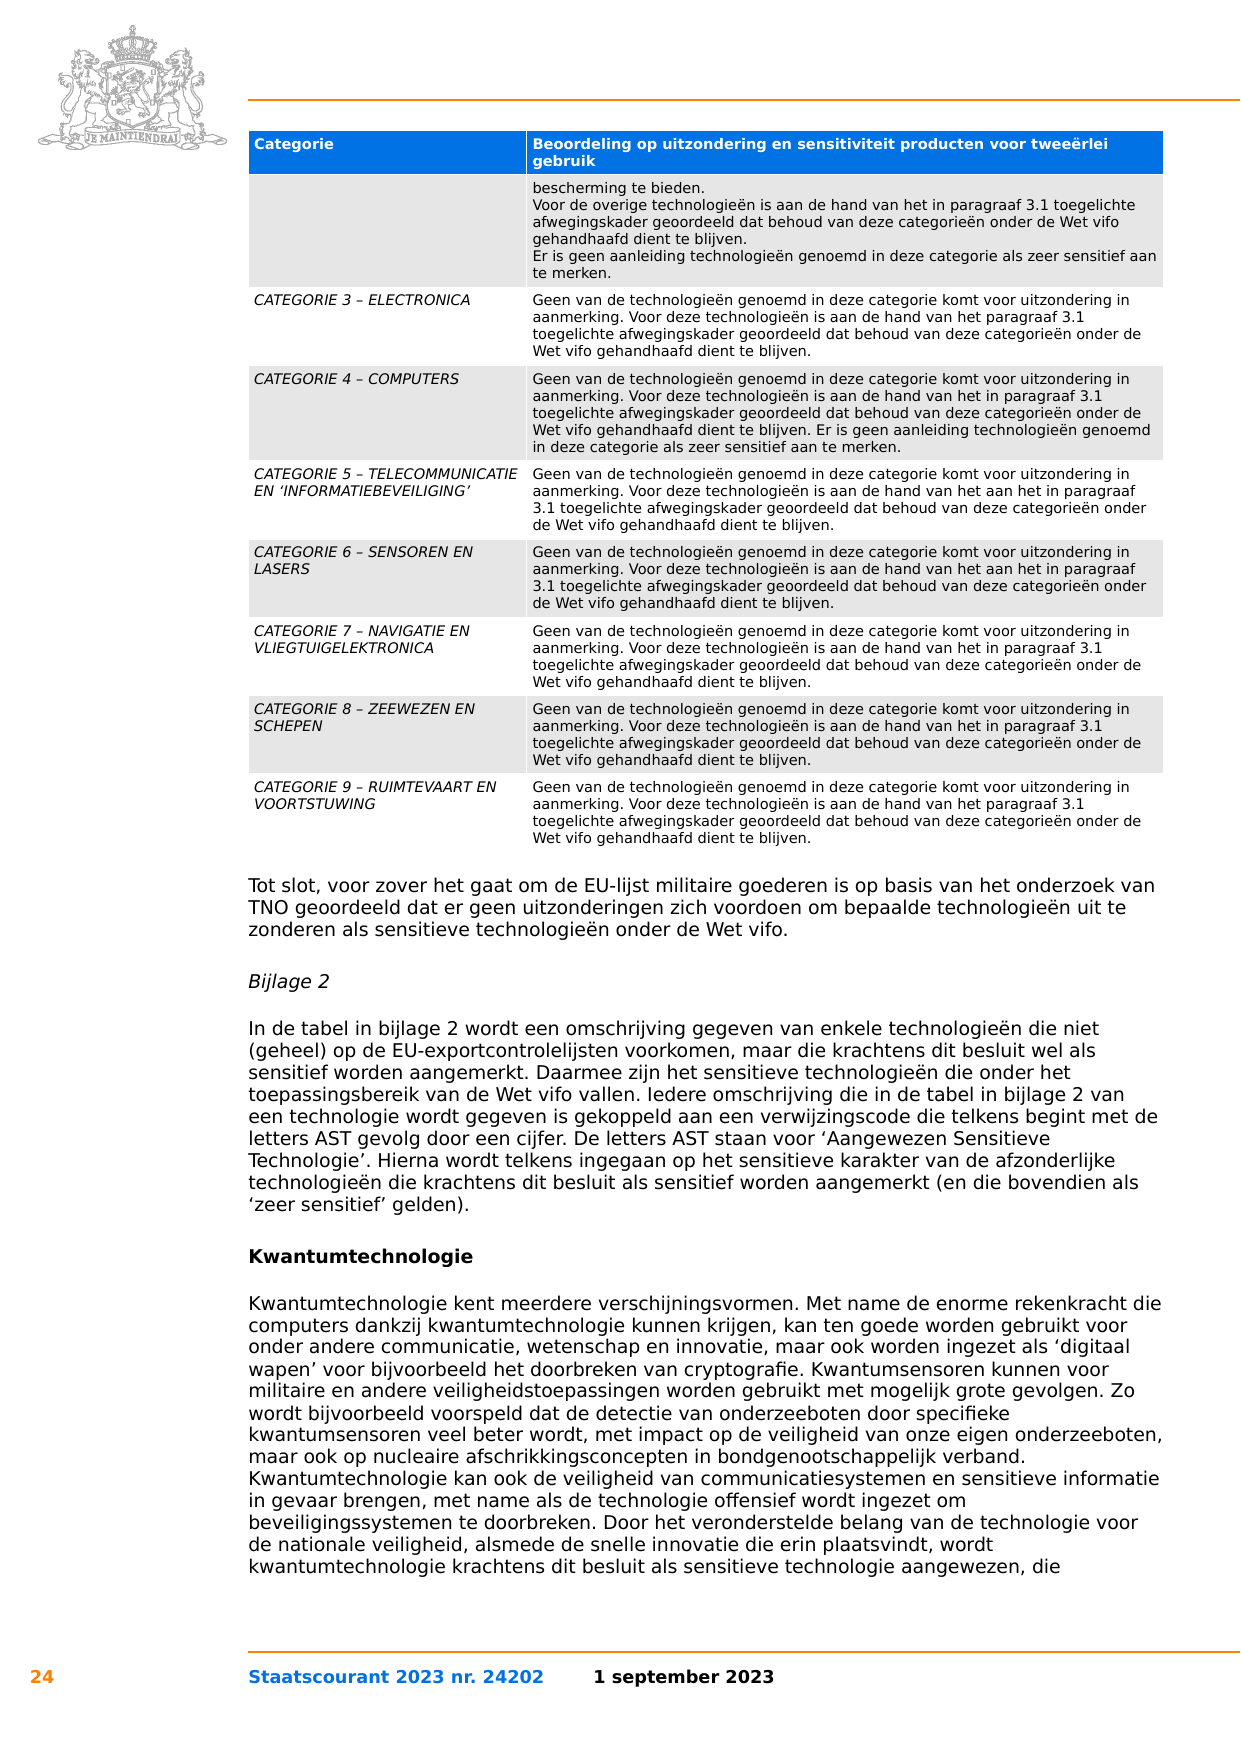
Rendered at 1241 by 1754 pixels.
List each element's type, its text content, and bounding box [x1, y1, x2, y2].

table_cell Geen van de technologieën genoemd in deze categorie komt voor uitzondering in aanmerking. Voor deze technologieën is aan de hand van het in paragraaf 3.1 toegelichte afwegingskader geoordeeld dat behoud van deze categorieën onder de Wet vifo gehandhaafd dient te blijven. [527, 696, 1163, 773]
table_cell [249, 175, 526, 287]
subtitle Kwantumtechnologie [248, 1246, 1163, 1267]
table_cell Geen van de technologieën genoemd in deze categorie komt voor uitzondering in aanmerking. Voor deze technologieën is aan de hand van het aan het in paragraaf 3.1 toegelichte afwegingskader geoordeeld dat behoud van deze categorieën onder de Wet vifo gehandhaafd dient te blijven. [527, 540, 1163, 617]
table_header Beoordeling op uitzondering en sensitiviteit producten voor tweeërlei gebruik [527, 131, 1163, 174]
table_cell Geen van de technologieën genoemd in deze categorie komt voor uitzondering in aanmerking. Voor deze technologieën is aan de hand van het paragraaf 3.1 toegelichte afwegingskader geoordeeld dat behoud van deze categorieën onder de Wet vifo gehandhaafd dient te blijven. [527, 288, 1163, 365]
table_cell Geen van de technologieën genoemd in deze categorie komt voor uitzondering in aanmerking. Voor deze technologieën is aan de hand van het in paragraaf 3.1 toegelichte afwegingskader geoordeeld dat behoud van deze categorieën onder de Wet vifo gehandhaafd dient te blijven. Er is geen aanleiding technologieën genoemd in deze categorie als zeer sensitief aan te merken. [527, 366, 1163, 460]
text Tot slot, voor zover het gaat om de EU-lijst militaire goederen is op basis van het onderzoek van TNO geoordeeld dat er geen uitzonderingen zich voordoen om bepaalde technologieën uit te zonderen als sensitieve technologieën onder de Wet vifo. [248, 875, 1163, 941]
table_cell Geen van de technologieën genoemd in deze categorie komt voor uitzondering in aanmerking. Voor deze technologieën is aan de hand van het aan het in paragraaf 3.1 toegelichte afwegingskader geoordeeld dat behoud van deze categorieën onder de Wet vifo gehandhaafd dient te blijven. [527, 461, 1163, 538]
table_cell CATEGORIE 6 – SENSOREN EN LASERS [249, 540, 526, 617]
table_cell CATEGORIE 4 – COMPUTERS [249, 366, 526, 460]
table_cell Geen van de technologieën genoemd in deze categorie komt voor uitzondering in aanmerking. Voor deze technologieën is aan de hand van het in paragraaf 3.1 toegelichte afwegingskader geoordeeld dat behoud van deze categorieën onder de Wet vifo gehandhaafd dient te blijven. [527, 618, 1163, 695]
table_cell CATEGORIE 5 – TELECOMMUNICATIE EN ‘INFORMATIEBEVEILIGING’ [249, 461, 526, 538]
table_cell CATEGORIE 9 – RUIMTEVAART EN VOORTSTUWING [249, 775, 526, 852]
table_cell CATEGORIE 3 – ELECTRONICA [249, 288, 526, 365]
table_cell CATEGORIE 7 – NAVIGATIE EN VLIEGTUIGELEKTRONICA [249, 618, 526, 695]
table_cell CATEGORIE 8 – ZEEWEZEN EN SCHEPEN [249, 696, 526, 773]
table_cell bescherming te bieden. Voor de overige technologieën is aan de hand van het in paragraaf 3.1 toegelichte afwegingskader geoordeeld dat behoud van deze categorieën onder de Wet vifo gehandhaafd dient te blijven. Er is geen aanleiding technologieën genoemd in deze categorie als zeer sensitief aan te merken. [527, 175, 1163, 287]
picture [38, 25, 227, 150]
text In de tabel in bijlage 2 wordt een omschrijving gegeven van enkele technologieën die niet (geheel) op de EU-exportcontrolelijsten voorkomen, maar die krachtens dit besluit wel als sensitief worden aangemerkt. Daarmee zijn het sensitieve technologieën die onder het toepassingsbereik van de Wet vifo vallen. Iedere omschrijving die in de tabel in bijlage 2 van een technologie wordt gegeven is gekoppeld aan een verwijzingscode die telkens begint met de letters AST gevolg door een cijfer. De letters AST staan voor ‘Aangewezen Sensitieve Technologie’. Hierna wordt telkens ingegaan op het sensitieve karakter van de afzonderlijke technologieën die krachtens dit besluit als sensitief worden aangemerkt (en die bovendien als ‘zeer sensitief’ gelden). [248, 1018, 1163, 1216]
table_header Categorie [249, 131, 526, 174]
table_cell Geen van de technologieën genoemd in deze categorie komt voor uitzondering in aanmerking. Voor deze technologieën is aan de hand van het paragraaf 3.1 toegelichte afwegingskader geoordeeld dat behoud van deze categorieën onder de Wet vifo gehandhaafd dient te blijven. [527, 775, 1163, 852]
subtitle Bijlage 2 [248, 971, 1163, 993]
text Kwantumtechnologie kent meerdere verschijningsvormen. Met name de enorme rekenkracht die computers dankzij kwantumtechnologie kunnen krijgen, kan ten goede worden gebruikt voor onder andere communicatie, wetenschap en innovatie, maar ook worden ingezet als ‘digitaal wapen’ voor bijvoorbeeld het doorbreken van cryptografie. Kwantumsensoren kunnen voor militaire en andere veiligheidstoepassingen worden gebruikt met mogelijk grote gevolgen. Zo wordt bijvoorbeeld voorspeld dat de detectie van onderzeeboten door specifieke kwantumsensoren veel beter wordt, met impact op de veiligheid van onze eigen onderzeeboten, maar ook op nucleaire afschrikkingsconcepten in bondgenootschappelijk verband. Kwantumtechnologie kan ook de veiligheid van communicatiesystemen en sensitieve informatie in gevaar brengen, met name als de technologie offensief wordt ingezet om beveiligingssystemen te doorbreken. Door het veronderstelde belang van de technologie voor de nationale veiligheid, alsmede de snelle innovatie die erin plaatsvindt, wordt kwantumtechnologie krachtens dit besluit als sensitieve technologie aangewezen, die [248, 1292, 1163, 1578]
